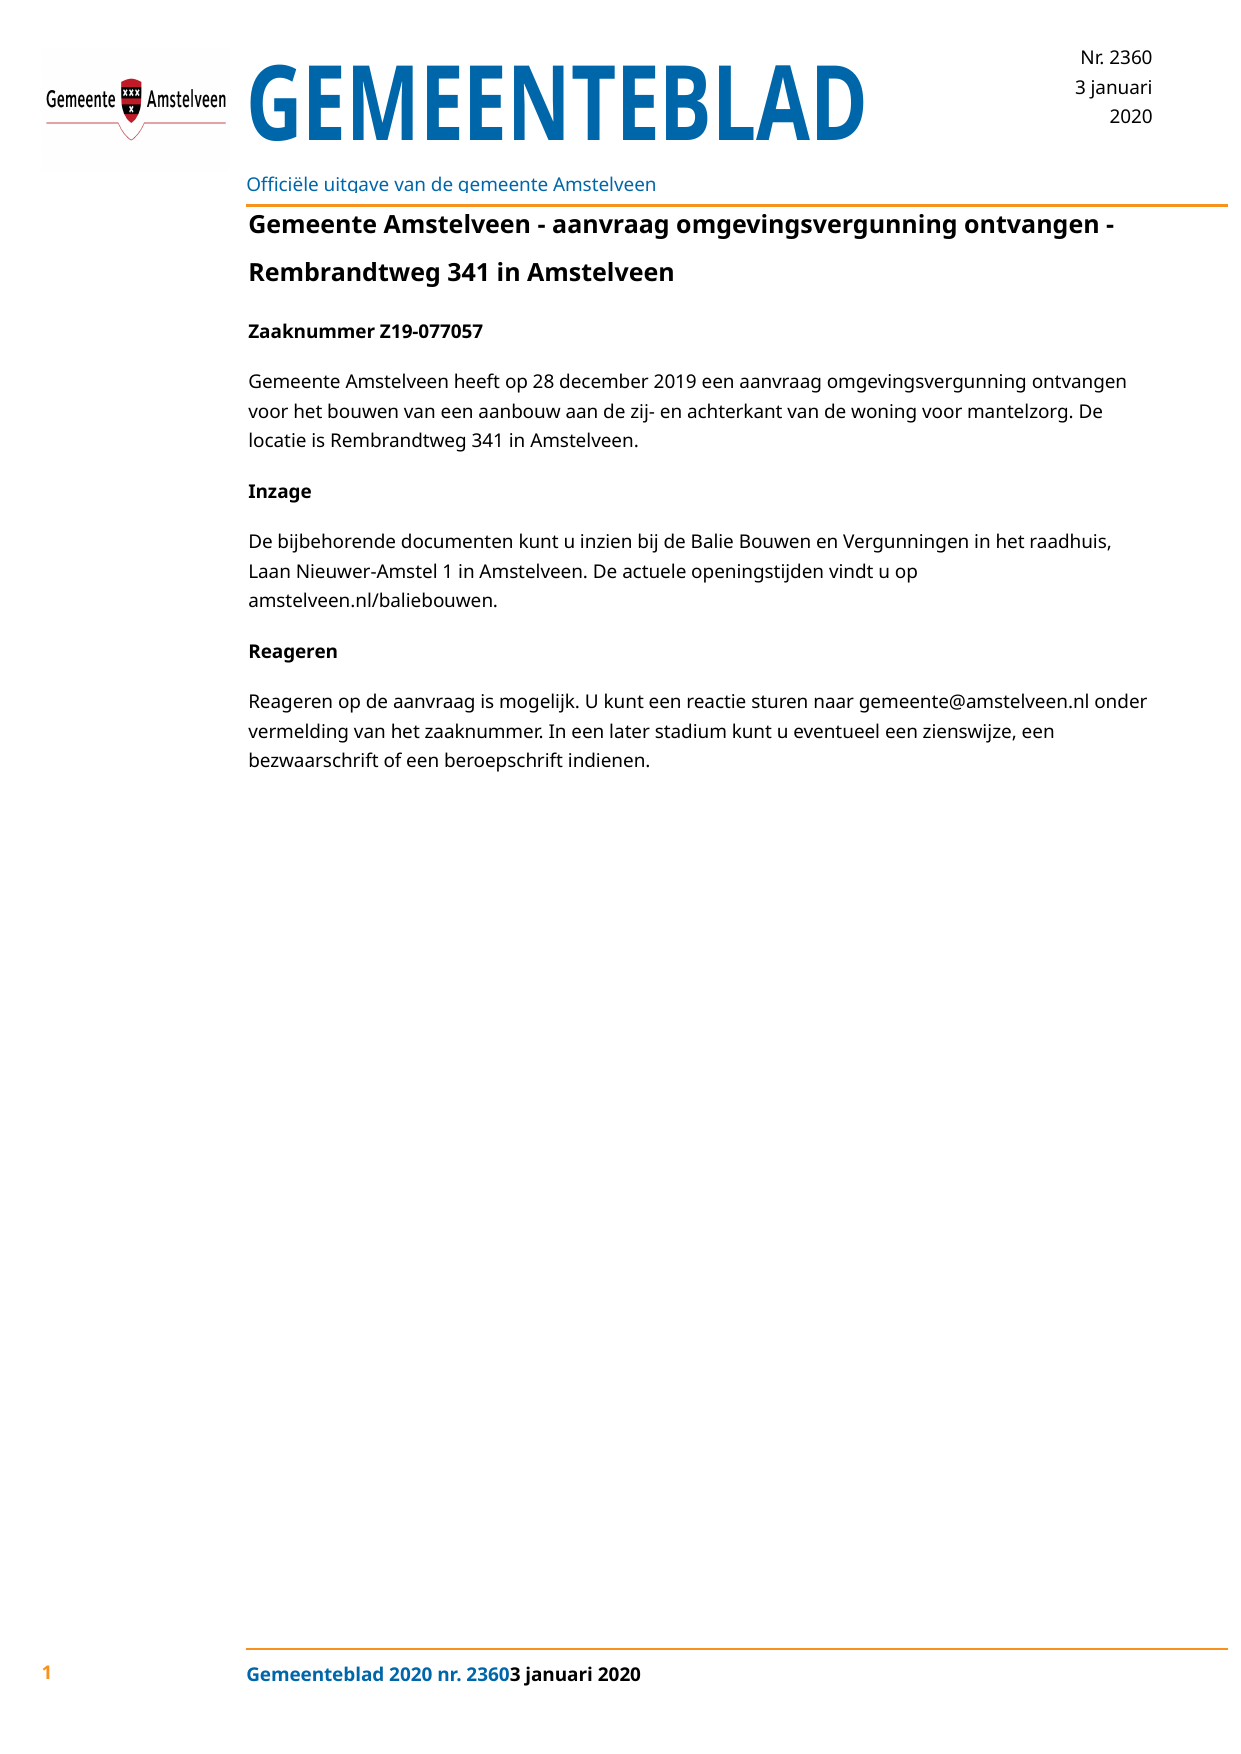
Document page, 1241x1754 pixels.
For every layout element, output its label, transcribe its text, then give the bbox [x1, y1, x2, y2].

picture [41, 47, 231, 172]
text Inzage [248, 478, 1152, 504]
text Gemeente Amstelveen heeft op 28 december 2019 een aanvraag omgevingsvergunning ontvangen voor het bouwen van een aanbouw aan de zij- en achterkant van de woning voor mantelzorg. De locatie is Rembrandtweg 341 in Amstelveen. [248, 368, 1152, 453]
text Reageren op de aanvraag is mogelijk. U kunt een reactie sturen naar gemeente@amstelveen.nl onder vermelding van het zaaknummer. In een later stadium kunt u eventueel een zienswijze, een bezwaarschrift of een beroepschrift indienen. [248, 688, 1152, 773]
text Gemeente Amstelveen - aanvraag omgevingsvergunning ontvangen - Rembrandtweg 341 in Amstelveen [248, 207, 1152, 288]
text De bijbehorende documenten kunt u inzien bij de Balie Bouwen en Vergunningen in het raadhuis, Laan Nieuwer-Amstel 1 in Amstelveen. De actuele openingstijden vindt u op amstelveen.nl/baliebouwen. [248, 528, 1152, 613]
text Reageren [248, 638, 1152, 664]
text Zaaknummer Z19-077057 [248, 318, 1152, 344]
